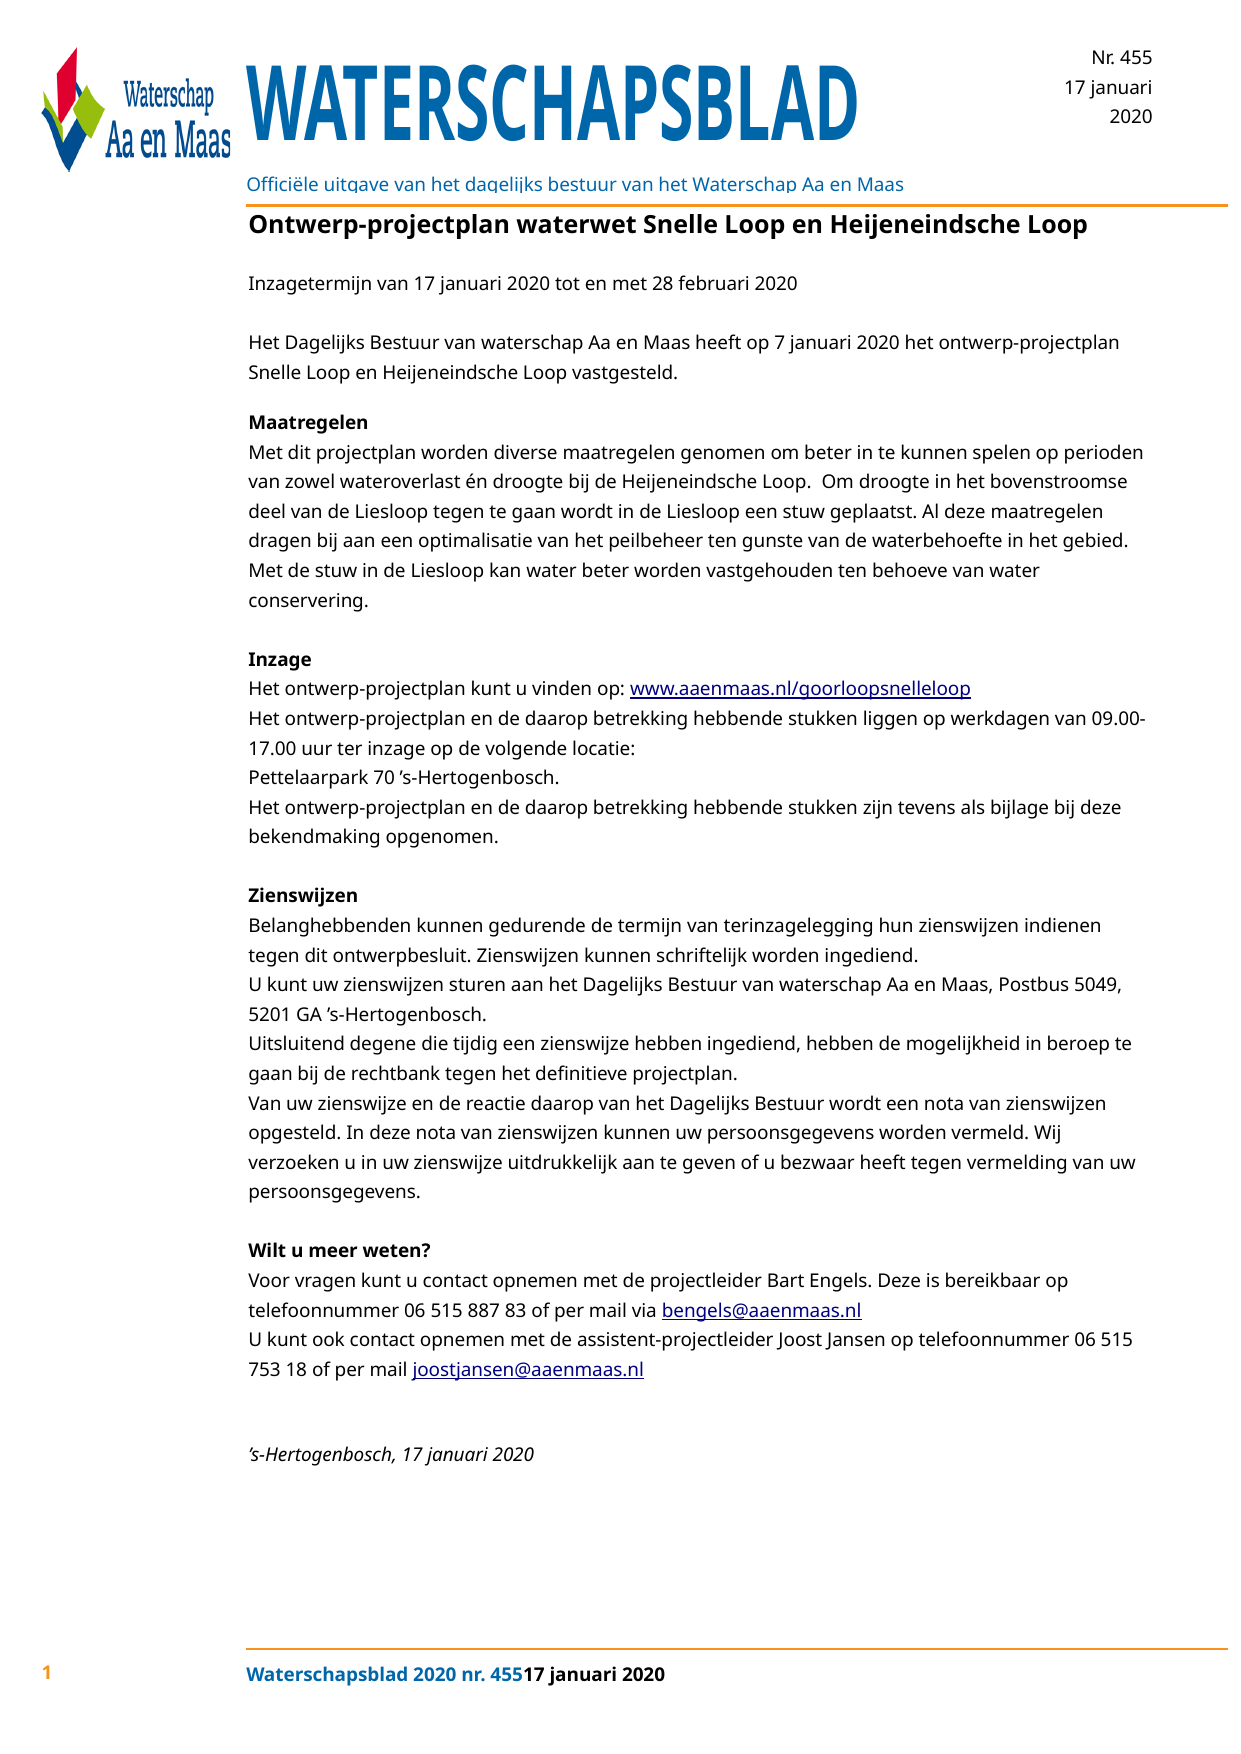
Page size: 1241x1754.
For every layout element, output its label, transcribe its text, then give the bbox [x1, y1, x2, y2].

text Het ontwerp-projectplan en de daarop betrekking hebbende stukken liggen op werkdagen van 09.00-17.00 uur ter inzage op de volgende locatie: [248, 705, 1152, 761]
text Het ontwerp-projectplan kunt u vinden op: www.aaenmaas.nl/goorloopsnelleloop [248, 676, 1152, 701]
text Zienswijzen [248, 883, 1152, 908]
text Inzage [248, 646, 1152, 672]
text Ontwerp-projectplan waterwet Snelle Loop en Heijeneindsche Loop [248, 207, 1152, 241]
text Wilt u meer weten? [248, 1238, 1152, 1263]
text U kunt uw zienswijzen sturen aan het Dagelijks Bestuur van waterschap Aa en Maas, Postbus 5049, 5201 GA ’s-Hertogenbosch. [248, 971, 1152, 1027]
text ’s-Hertogenbosch, 17 januari 2020 [248, 1441, 1152, 1467]
text Belanghebbenden kunnen gedurende de termijn van terinzagelegging hun zienswijzen indienen tegen dit ontwerpbesluit. Zienswijzen kunnen schriftelijk worden ingediend. [248, 912, 1152, 968]
text Uitsluitend degene die tijdig een zienswijze hebben ingediend, hebben de mogelijkheid in beroep te gaan bij de rechtbank tegen het definitieve projectplan. [248, 1031, 1152, 1086]
text Het ontwerp-projectplan en de daarop betrekking hebbende stukken zijn tevens als bijlage bij deze bekendmaking opgenomen. [248, 794, 1152, 849]
text U kunt ook contact opnemen met de assistent-projectleider Joost Jansen op telefoonnummer 06 515 753 18 of per mail joostjansen@aaenmaas.nl [248, 1326, 1152, 1382]
text Maatregelen [248, 409, 1152, 435]
text Met dit projectplan worden diverse maatregelen genomen om beter in te kunnen spelen op perioden van zowel wateroverlast én droogte bij de Heijeneindsche Loop. Om droogte in het bovenstroomse deel van de Liesloop tegen te gaan wordt in de Liesloop een stuw geplaatst. Al deze maatregelen dragen bij aan een optimalisatie van het peilbeheer ten gunste van de waterbehoefte in het gebied. Met de stuw in de Liesloop kan water beter worden vastgehouden ten behoeve van water conservering. [248, 439, 1152, 613]
text Het Dagelijks Bestuur van waterschap Aa en Maas heeft op 7 januari 2020 het ontwerp-projectplan Snelle Loop en Heijeneindsche Loop vastgesteld. [248, 329, 1152, 385]
picture [41, 47, 231, 172]
text Voor vragen kunt u contact opnemen met de projectleider Bart Engels. Deze is bereikbaar op telefoonnummer 06 515 887 83 of per mail via bengels@aaenmaas.nl [248, 1267, 1152, 1323]
text Pettelaarpark 70 ’s-Hertogenbosch. [248, 764, 1152, 790]
text Inzagetermijn van 17 januari 2020 tot en met 28 februari 2020 [248, 270, 1152, 296]
text Van uw zienswijze en de reactie daarop van het Dagelijks Bestuur wordt een nota van zienswijzen opgesteld. In deze nota van zienswijzen kunnen uw persoonsgegevens worden vermeld. Wij verzoeken u in uw zienswijze uitdrukkelijk aan te geven of u bezwaar heeft tegen vermelding van uw persoonsgegevens. [248, 1090, 1152, 1204]
